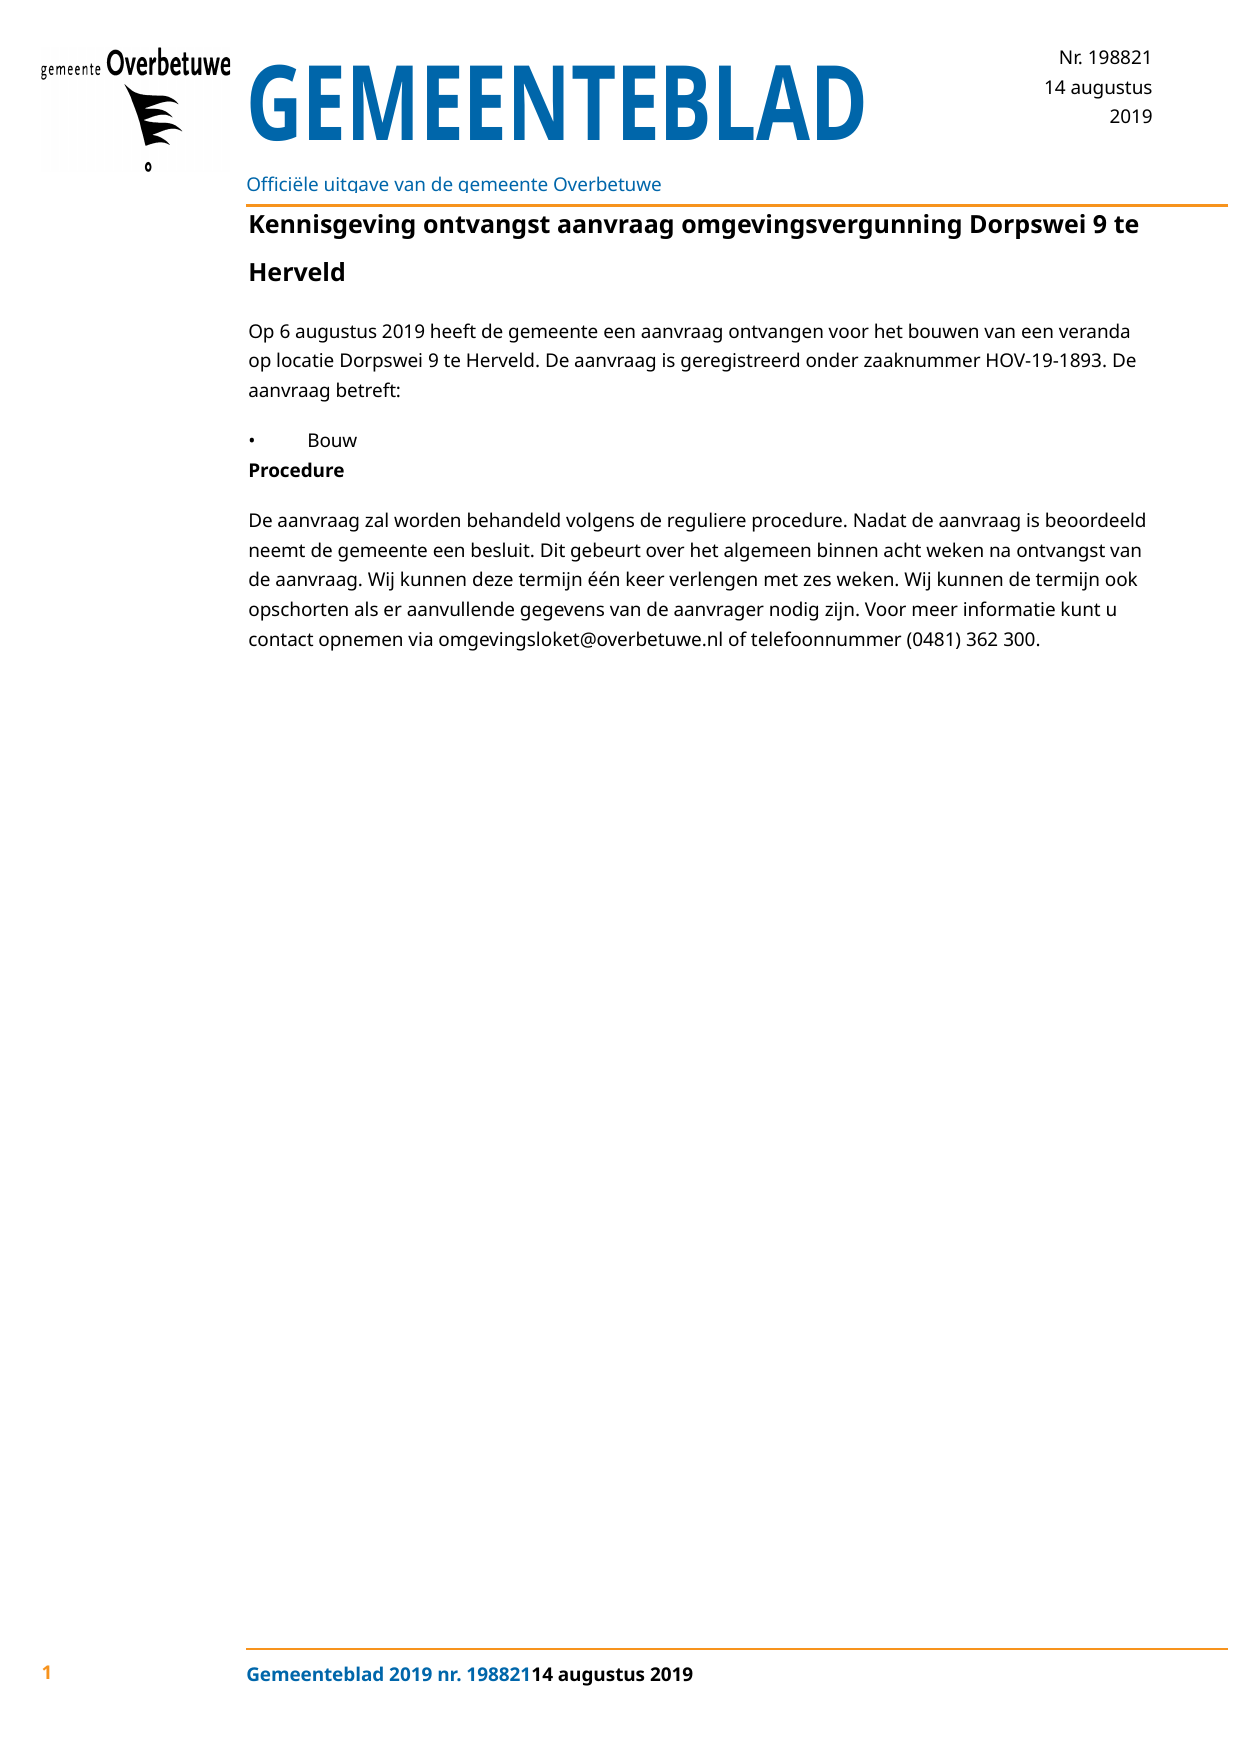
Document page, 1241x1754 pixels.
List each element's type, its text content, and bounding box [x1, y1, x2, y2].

text Kennisgeving ontvangst aanvraag omgevingsvergunning Dorpswei 9 te Herveld [248, 207, 1152, 288]
text De aanvraag zal worden behandeld volgens de reguliere procedure. Nadat de aanvraag is beoordeeld neemt de gemeente een besluit. Dit gebeurt over het algemeen binnen acht weken na ontvangst van de aanvraag. Wij kunnen deze termijn één keer verlengen met zes weken. Wij kunnen de termijn ook opschorten als er aanvullende gegevens van de aanvrager nodig zijn. Voor meer informatie kunt u contact opnemen via omgevingsloket@overbetuwe.nl of telefoonnummer (0481) 362 300. [248, 507, 1152, 652]
list Bouw [248, 427, 1152, 453]
text Op 6 augustus 2019 heeft de gemeente een aanvraag ontvangen voor het bouwen van een veranda op locatie Dorpswei 9 te Herveld. De aanvraag is geregistreerd onder zaaknummer HOV-19-1893. De aanvraag betreft: [248, 318, 1152, 403]
picture [41, 47, 231, 172]
text Procedure [248, 457, 1152, 483]
